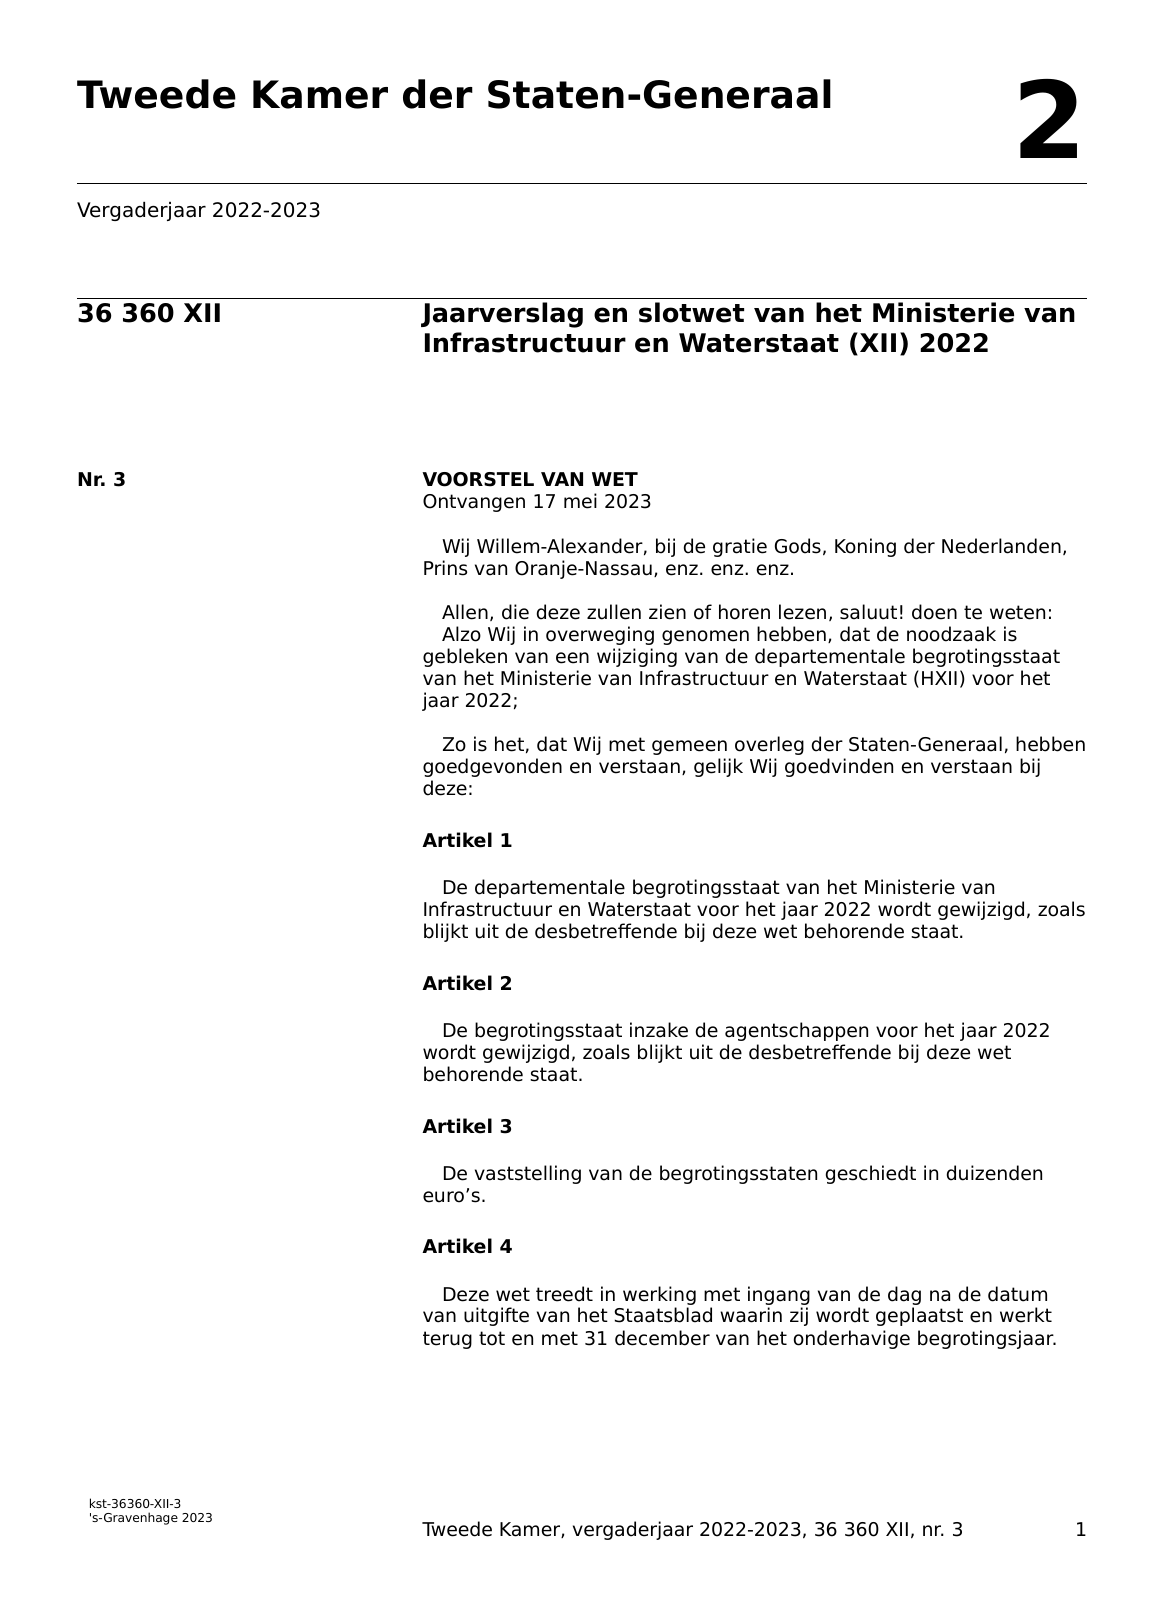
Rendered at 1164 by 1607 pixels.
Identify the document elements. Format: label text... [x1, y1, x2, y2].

table_header 2 [886, 59, 1087, 183]
subtitle Artikel 1 [422, 830, 1087, 852]
subtitle Artikel 2 [422, 973, 1087, 994]
text kst-36360-XII-3 [88, 1497, 323, 1511]
subtitle Artikel 3 [422, 1116, 1087, 1137]
text De vaststelling van de begrotingsstaten geschiedt in duizenden euro’s. [422, 1162, 1087, 1206]
subtitle Nr. 3 VOORSTEL VAN WET [77, 469, 1087, 491]
text Alzo Wij in overweging genomen hebben, dat de noodzaak is gebleken van een wijziging van de departementale begrotingsstaat van het Ministerie van Infrastructuur en Waterstaat (HXII) voor het jaar 2022; [422, 624, 1087, 712]
text Ontvangen 17 mei 2023 [422, 491, 1087, 513]
text De departementale begrotingsstaat van het Ministerie van Infrastructuur en Waterstaat voor het jaar 2022 wordt gewijzigd, zoals blijkt uit de desbetreffende bij deze wet behorende staat. [422, 877, 1087, 943]
text De begrotingsstaat inzake de agentschappen voor het jaar 2022 wordt gewijzigd, zoals blijkt uit de desbetreffende bij deze wet behorende staat. [422, 1019, 1087, 1086]
text Deze wet treedt in werking met ingang van de dag na de datum van uitgifte van het Staatsblad waarin zij wordt geplaatst en werkt terug tot en met 31 december van het onderhavige begrotingsjaar. [422, 1283, 1087, 1349]
table_header Tweede Kamer der Staten-Generaal [77, 59, 886, 183]
subtitle 36 360 XII Jaarverslag en slotwet van het Ministerie van Infrastructuur en Waterstaat (XII) 2022 [77, 299, 1087, 358]
text 's-Gravenhage 2023 [88, 1511, 323, 1525]
table_cell Vergaderjaar 2022-2023 [77, 184, 1087, 298]
text Wij Willem-Alexander, bij de gratie Gods, Koning der Nederlanden, Prins van Oranje-Nassau, enz. enz. enz. [422, 536, 1087, 579]
text Zo is het, dat Wij met gemeen overleg der Staten-Generaal, hebben goedgevonden en verstaan, gelijk Wij goedvinden en verstaan bij deze: [422, 734, 1087, 800]
subtitle Artikel 4 [422, 1236, 1087, 1258]
text Allen, die deze zullen zien of horen lezen, saluut! doen te weten: [422, 602, 1087, 624]
